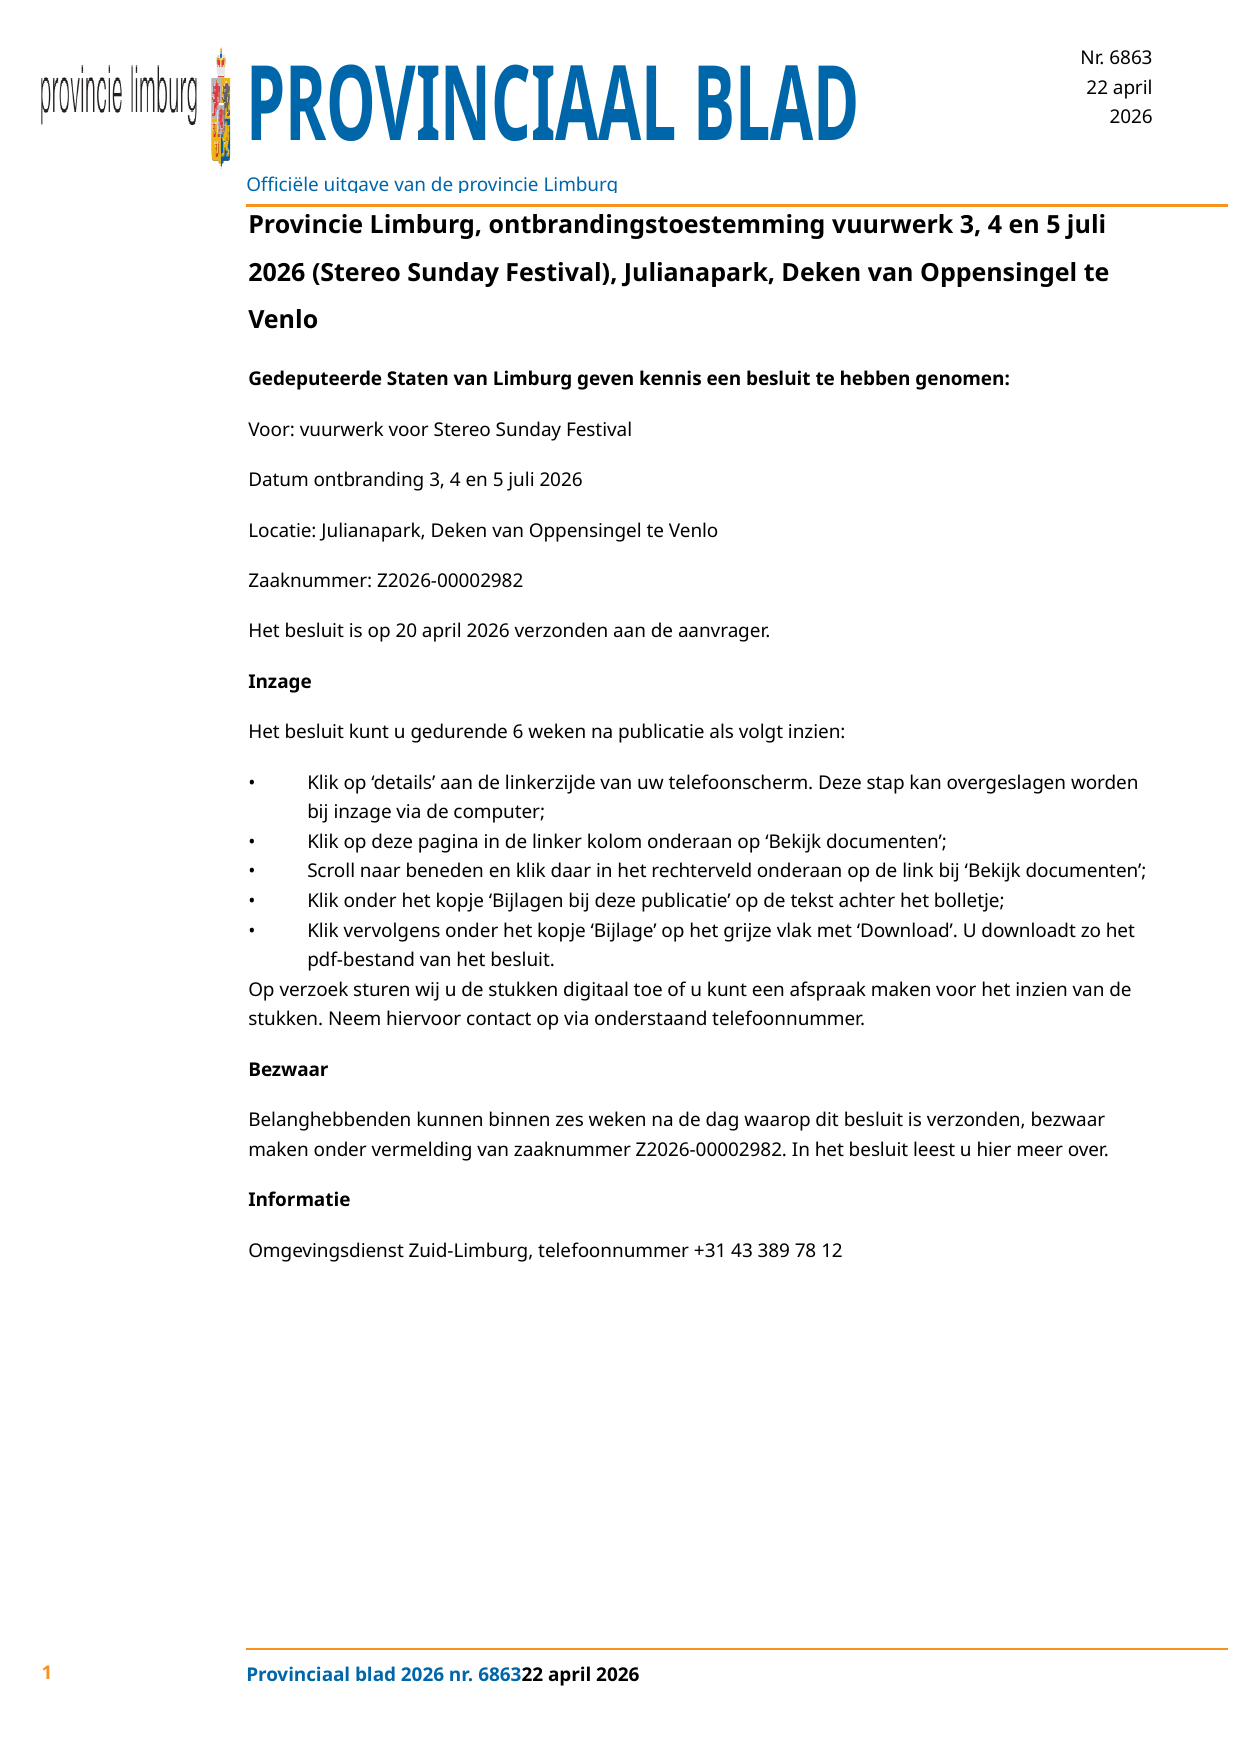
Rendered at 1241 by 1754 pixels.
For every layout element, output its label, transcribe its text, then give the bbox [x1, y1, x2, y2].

text Gedeputeerde Staten van Limburg geven kennis een besluit te hebben genomen: [248, 366, 1152, 391]
text Informatie [248, 1186, 1152, 1212]
list Klik vervolgens onder het kopje ‘Bijlage’ op het grijze vlak met ‘Download’. U downloadt zo het pdf-bestand van het besluit. [248, 917, 1152, 972]
text Locatie: Julianapark, Deken van Oppensingel te Venlo [248, 517, 1152, 542]
list Klik op deze pagina in de linker kolom onderaan op ‘Bekijk documenten’; [248, 828, 1152, 854]
text Bezwaar [248, 1056, 1152, 1082]
text Datum ontbranding 3, 4 en 5 juli 2026 [248, 466, 1152, 492]
text Belanghebbenden kunnen binnen zes weken na de dag waarop dit besluit is verzonden, bezwaar maken onder vermelding van zaaknummer Z2026-00002982. In het besluit leest u hier meer over. [248, 1106, 1152, 1162]
list Klik onder het kopje ‘Bijlagen bij deze publicatie’ op de tekst achter het bolletje; [248, 887, 1152, 913]
list Scroll naar beneden en klik daar in het rechterveld onderaan op de link bij ‘Bekijk documenten’; [248, 858, 1152, 883]
text Voor: vuurwerk voor Stereo Sunday Festival [248, 416, 1152, 442]
text Inzage [248, 668, 1152, 694]
picture [41, 47, 231, 172]
text Provincie Limburg, ontbrandingstoestemming vuurwerk 3, 4 en 5 juli 2026 (Stereo Sunday Festival), Julianapark, Deken van Oppensingel te Venlo [248, 207, 1152, 336]
text Het besluit kunt u gedurende 6 weken na publicatie als volgt inzien: [248, 718, 1152, 744]
text Zaaknummer: Z2026-00002982 [248, 567, 1152, 593]
text Het besluit is op 20 april 2026 verzonden aan de aanvrager. [248, 618, 1152, 643]
text Op verzoek sturen wij u de stukken digitaal toe of u kunt een afspraak maken voor het inzien van de stukken. Neem hiervoor contact op via onderstaand telefoonnummer. [248, 976, 1152, 1031]
list Klik op ‘details’ aan de linkerzijde van uw telefoonscherm. Deze stap kan overgeslagen worden bij inzage via de computer; [248, 769, 1152, 824]
text Omgevingsdienst Zuid-Limburg, telefoonnummer +31 43 389 78 12 [248, 1237, 1152, 1262]
